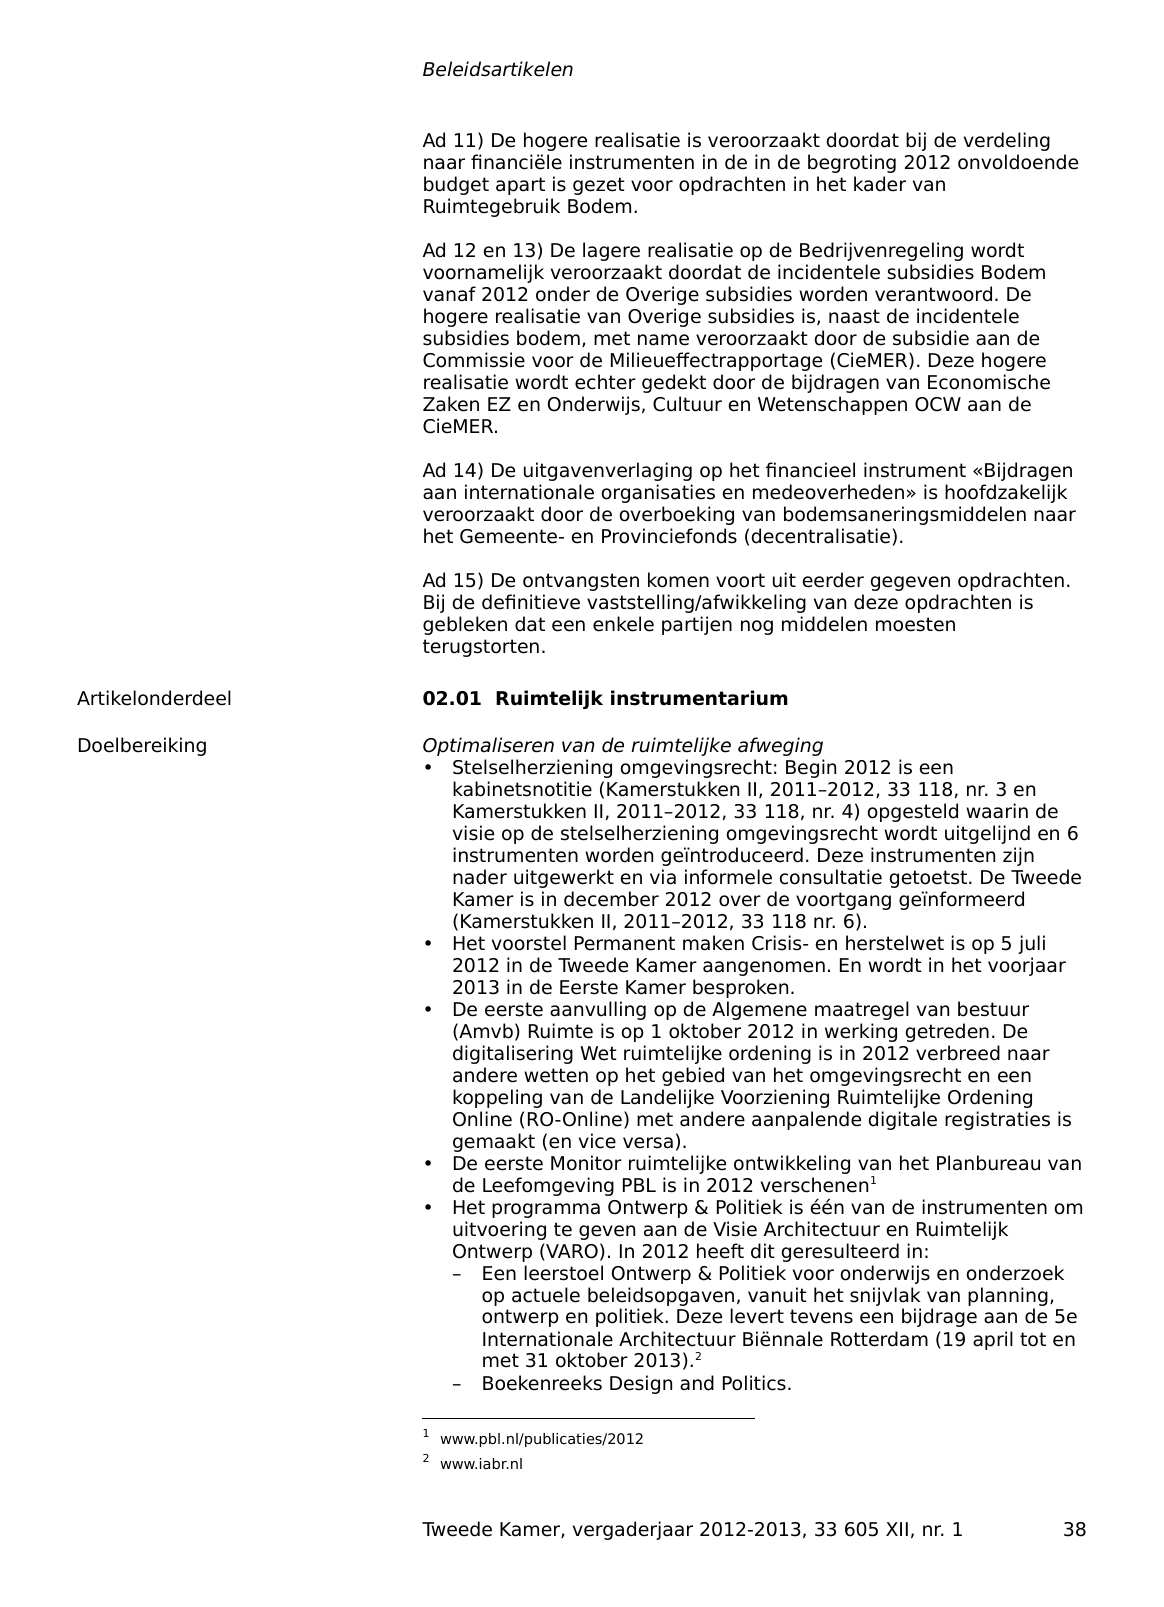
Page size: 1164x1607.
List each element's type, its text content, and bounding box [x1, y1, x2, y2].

text Ad 15) De ontvangsten komen voort uit eerder gegeven opdrachten. Bij de definitieve vaststelling/afwikkeling van deze opdrachten is gebleken dat een enkele partijen nog middelen moesten terugstorten. [422, 570, 1087, 658]
text • Het programma Ontwerp & Politiek is één van de instrumenten om uitvoering te geven aan de Visie Architectuur en Ruimtelijk Ontwerp (VARO). In 2012 heeft dit geresulteerd in: [422, 1197, 1087, 1262]
text – Een leerstoel Ontwerp & Politiek voor onderwijs en onderzoek op actuele beleidsopgaven, vanuit het snijvlak van planning, ontwerp en politiek. Deze levert tevens een bijdrage aan de 5e Internationale Architectuur Biënnale Rotterdam (19 april tot en met 31 oktober 2013). [452, 1262, 1087, 1372]
text Ad 12 en 13) De lagere realisatie op de Bedrijvenregeling wordt voornamelijk veroorzaakt doordat de incidentele subsidies Bodem vanaf 2012 onder de Overige subsidies worden verantwoord. De hogere realisatie van Overige subsidies is, naast de incidentele subsidies bodem, met name veroorzaakt door de subsidie aan de Commissie voor de Milieueffectrapportage (CieMER). Deze hogere realisatie wordt echter gedekt door de bijdragen van Economische Zaken EZ en Onderwijs, Cultuur en Wetenschappen OCW aan de CieMER. [422, 240, 1087, 438]
text Ad 14) De uitgavenverlaging op het financieel instrument «Bijdragen aan internationale organisaties en medeoverheden» is hoofdzakelijk veroorzaakt door de overboeking van bodemsaneringsmiddelen naar het Gemeente- en Provinciefonds (decentralisatie). [422, 460, 1087, 548]
text • Het voorstel Permanent maken Crisis- en herstelwet is op 5 juli 2012 in de Tweede Kamer aangenomen. En wordt in het voorjaar 2013 in de Eerste Kamer besproken. [422, 933, 1087, 999]
text – Boekenreeks Design and Politics. [452, 1372, 1087, 1394]
subtitle [77, 710, 399, 718]
text • De eerste aanvulling op de Algemene maatregel van bestuur (Amvb) Ruimte is op 1 oktober 2012 in werking getreden. De digitalisering Wet ruimtelijke ordening is in 2012 verbreed naar andere wetten op het gebied van het omgevingsrecht en een koppeling van de Landelijke Voorziening Ruimtelijke Ordening Online (RO-Online) met andere aanpalende digitale registraties is gemaakt (en vice versa). [422, 999, 1087, 1153]
text • Stelselherziening omgevingsrecht: Begin 2012 is een kabinetsnotitie (Kamerstukken II, 2011–2012, 33 118, nr. 3 en Kamerstukken II, 2011–2012, 33 118, nr. 4) opgesteld waarin de visie op de stelselherziening omgevingsrecht wordt uitgelijnd en 6 instrumenten worden geïntroduceerd. Deze instrumenten zijn nader uitgewerkt en via informele consultatie getoetst. De Tweede Kamer is in december 2012 over de voortgang geïnformeerd (Kamerstukken II, 2011–2012, 33 118 nr. 6). [422, 757, 1087, 933]
text • De eerste Monitor ruimtelijke ontwikkeling van het Planbureau van de Leefomgeving PBL is in 2012 verschenen [422, 1153, 1087, 1197]
subtitle 02.01 Ruimtelijk instrumentarium [422, 688, 1087, 710]
text Ad 11) De hogere realisatie is veroorzaakt doordat bij de verdeling naar financiële instrumenten in de in de begroting 2012 onvoldoende budget apart is gezet voor opdrachten in het kader van Ruimtegebruik Bodem. [422, 130, 1087, 218]
text www.iabr.nl [422, 1452, 1087, 1474]
text www.pbl.nl/publicaties/2012 [422, 1427, 1087, 1449]
text Artikelonderdeel [77, 688, 399, 710]
subtitle Optimaliseren van de ruimtelijke afweging [422, 735, 1087, 757]
subtitle [77, 757, 399, 765]
text Doelbereiking [77, 735, 399, 757]
